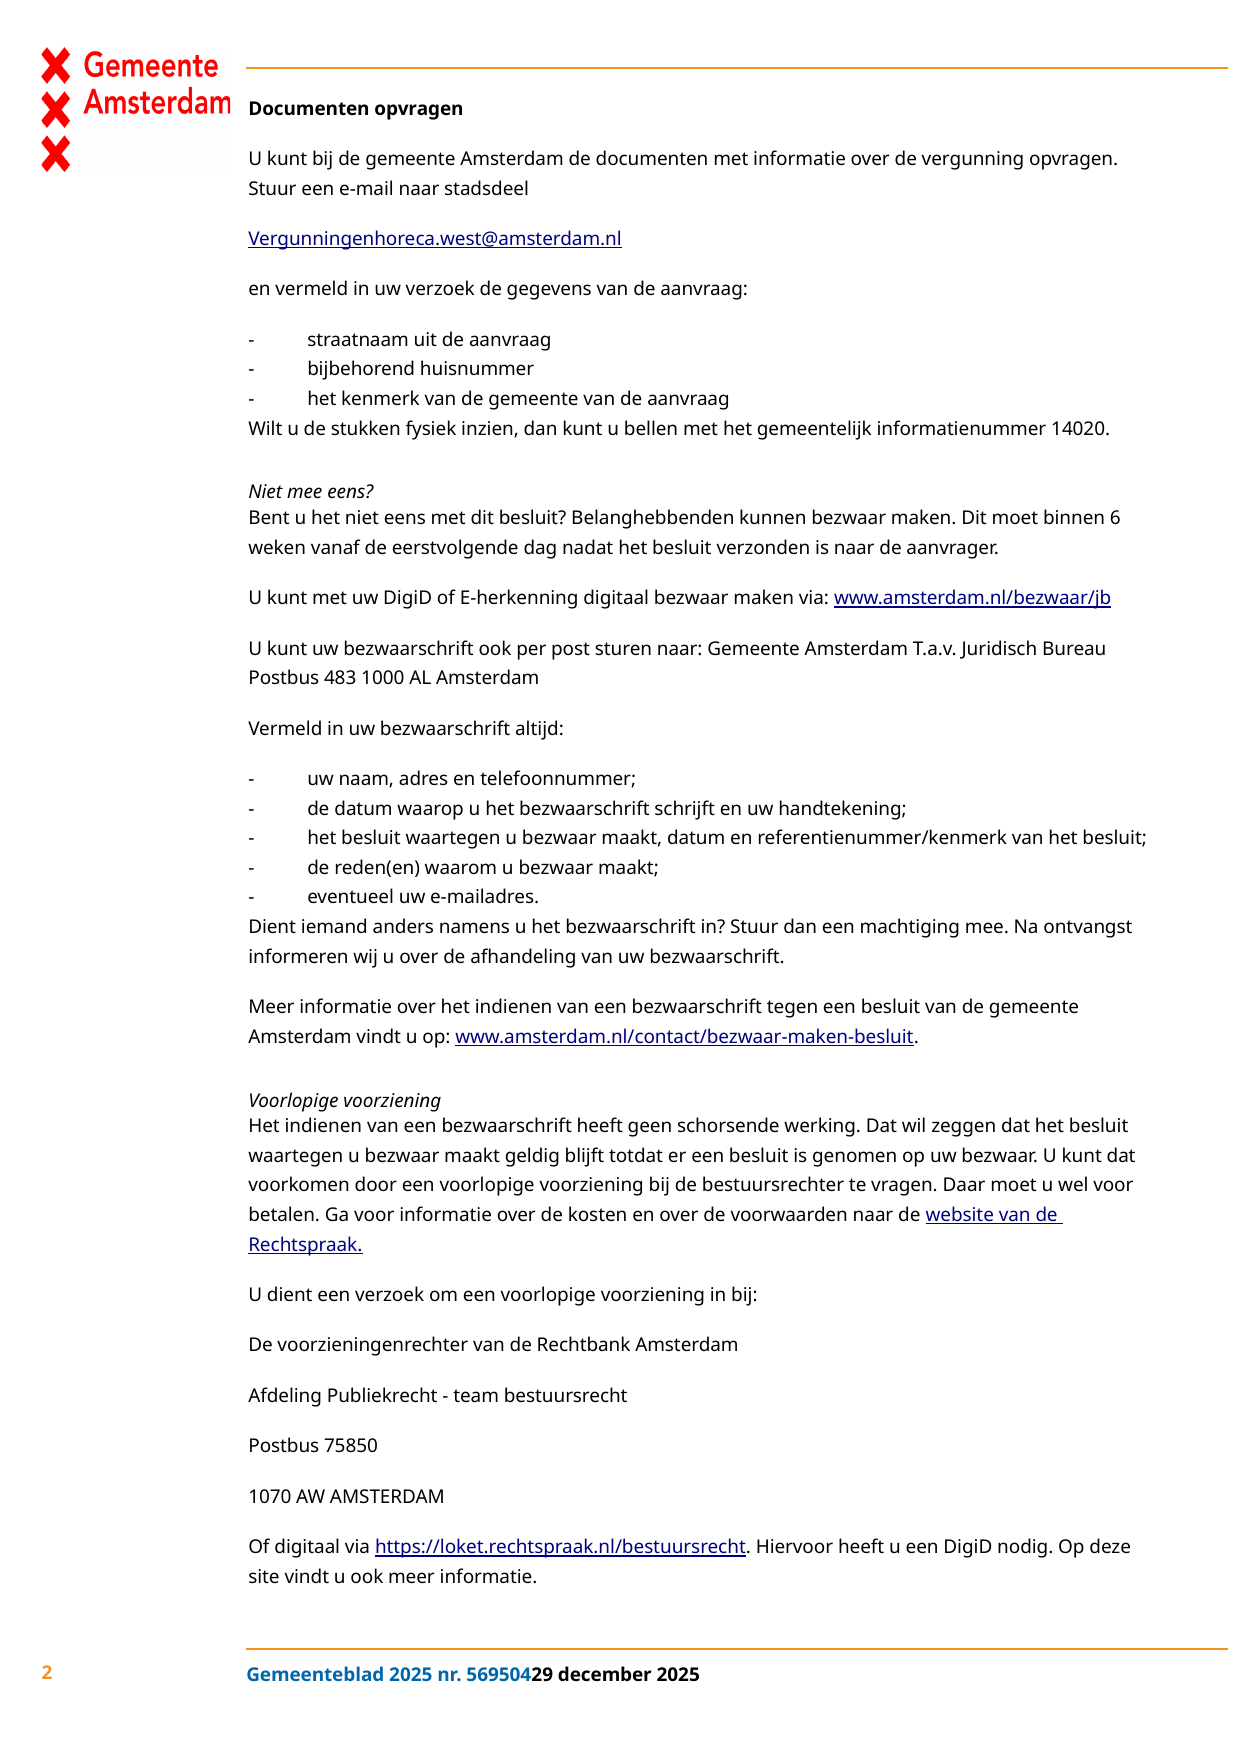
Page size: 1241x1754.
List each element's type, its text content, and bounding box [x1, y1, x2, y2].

list straatnaam uit de aanvraag [248, 326, 1152, 352]
text U kunt uw bezwaarschrift ook per post sturen naar: Gemeente Amsterdam T.a.v. Juridisch Bureau Postbus 483 1000 AL Amsterdam [248, 635, 1152, 690]
text Vergunningenhoreca.west@amsterdam.nl [248, 225, 1152, 251]
text Wilt u de stukken fysiek inzien, dan kunt u bellen met het gemeentelijk informatienummer 14020. [248, 415, 1152, 441]
text 1070 AW AMSTERDAM [248, 1483, 1152, 1509]
text U dient een verzoek om een voorlopige voorziening in bij: [248, 1281, 1152, 1307]
text Vermeld in uw bezwaarschrift altijd: [248, 715, 1152, 741]
text U kunt met uw DigiD of E-herkenning digitaal bezwaar maken via: www.amsterdam.nl/bezwaar/jb [248, 584, 1152, 610]
text en vermeld in uw verzoek de gegevens van de aanvraag: [248, 276, 1152, 301]
list uw naam, adres en telefoonnummer; [248, 765, 1152, 791]
list het kenmerk van de gemeente van de aanvraag [248, 385, 1152, 411]
list de datum waarop u het bezwaarschrift schrijft en uw handtekening; [248, 795, 1152, 821]
text Afdeling Publiekrecht - team bestuursrecht [248, 1382, 1152, 1408]
text U kunt bij de gemeente Amsterdam de documenten met informatie over de vergunning opvragen. Stuur een e-mail naar stadsdeel [248, 145, 1152, 201]
list eventueel uw e-mailadres. [248, 884, 1152, 909]
text Dient iemand anders namens u het bezwaarschrift in? Stuur dan een machtiging mee. Na ontvangst informeren wij u over de afhandeling van uw bezwaarschrift. [248, 913, 1152, 968]
text Bent u het niet eens met dit besluit? Belanghebbenden kunnen bezwaar maken. Dit moet binnen 6 weken vanaf de eerstvolgende dag nadat het besluit verzonden is naar de aanvrager. [248, 504, 1152, 560]
text Niet mee eens? [248, 479, 1152, 504]
text Documenten opvragen [248, 95, 1152, 121]
list bijbehorend huisnummer [248, 356, 1152, 381]
picture [41, 47, 231, 172]
text Postbus 75850 [248, 1432, 1152, 1458]
list het besluit waartegen u bezwaar maakt, datum en referentienummer/kenmerk van het besluit; [248, 824, 1152, 850]
text Voorlopige voorziening [248, 1087, 1152, 1112]
text Of digitaal via https://loket.rechtspraak.nl/bestuursrecht. Hiervoor heeft u een DigiD nodig. Op deze site vindt u ook meer informatie. [248, 1533, 1152, 1589]
text Meer informatie over het indienen van een bezwaarschrift tegen een besluit van de gemeente Amsterdam vindt u op: www.amsterdam.nl/contact/bezwaar-maken-besluit. [248, 993, 1152, 1048]
list de reden(en) waarom u bezwaar maakt; [248, 854, 1152, 880]
text De voorzieningenrechter van de Rechtbank Amsterdam [248, 1332, 1152, 1357]
text Het indienen van een bezwaarschrift heeft geen schorsende werking. Dat wil zeggen dat het besluit waartegen u bezwaar maakt geldig blijft totdat er een besluit is genomen op uw bezwaar. U kunt dat voorkomen door een voorlopige voorziening bij de bestuursrechter te vragen. Daar moet u wel voor betalen. Ga voor informatie over de kosten en over de voorwaarden naar de website van de Rechtspraak. [248, 1112, 1152, 1257]
